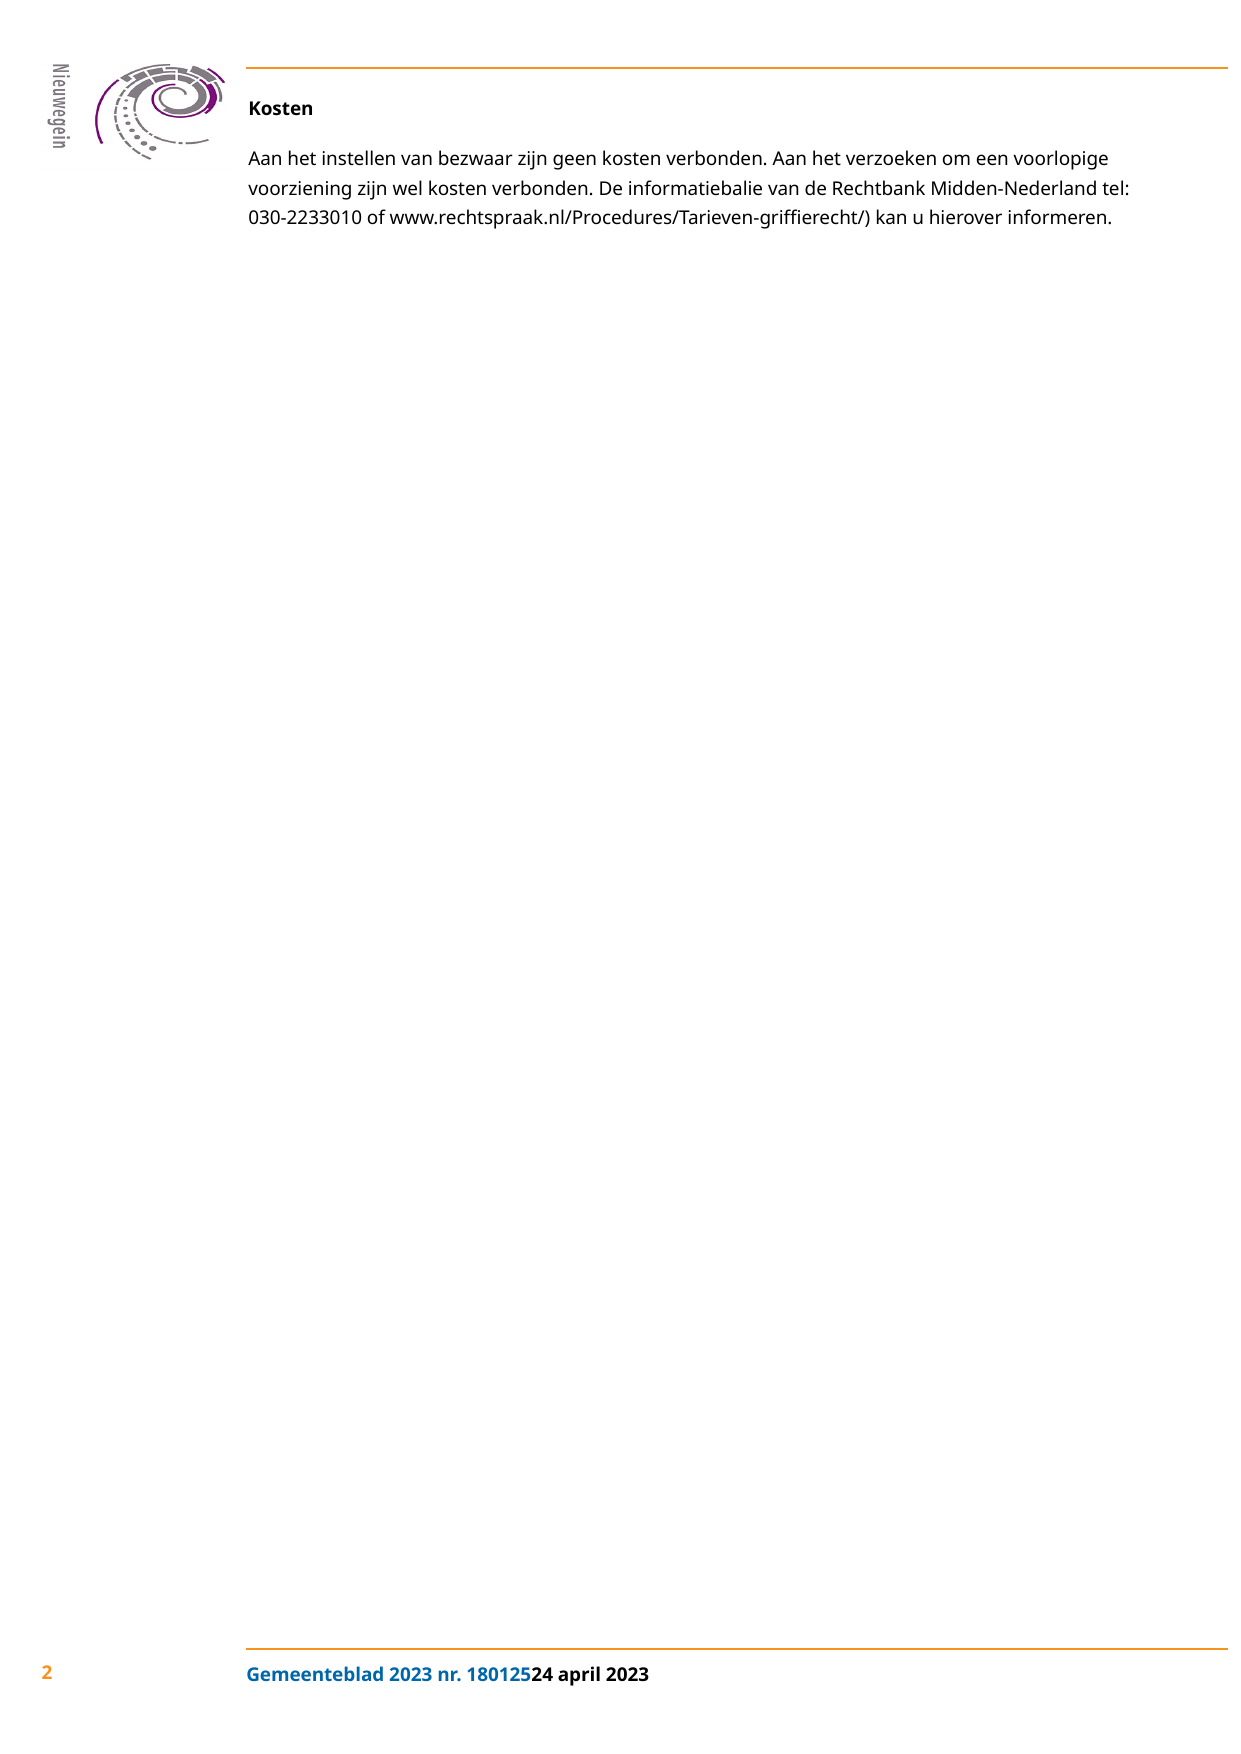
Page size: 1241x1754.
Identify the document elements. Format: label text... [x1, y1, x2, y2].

text Kosten [248, 95, 1152, 121]
picture [41, 47, 231, 172]
text Aan het instellen van bezwaar zijn geen kosten verbonden. Aan het verzoeken om een voorlopige voorziening zijn wel kosten verbonden. De informatiebalie van de Rechtbank Midden-Nederland tel: 030-2233010 of www.rechtspraak.nl/Procedures/Tarieven-griffierecht/) kan u hierover informeren. [248, 145, 1152, 230]
